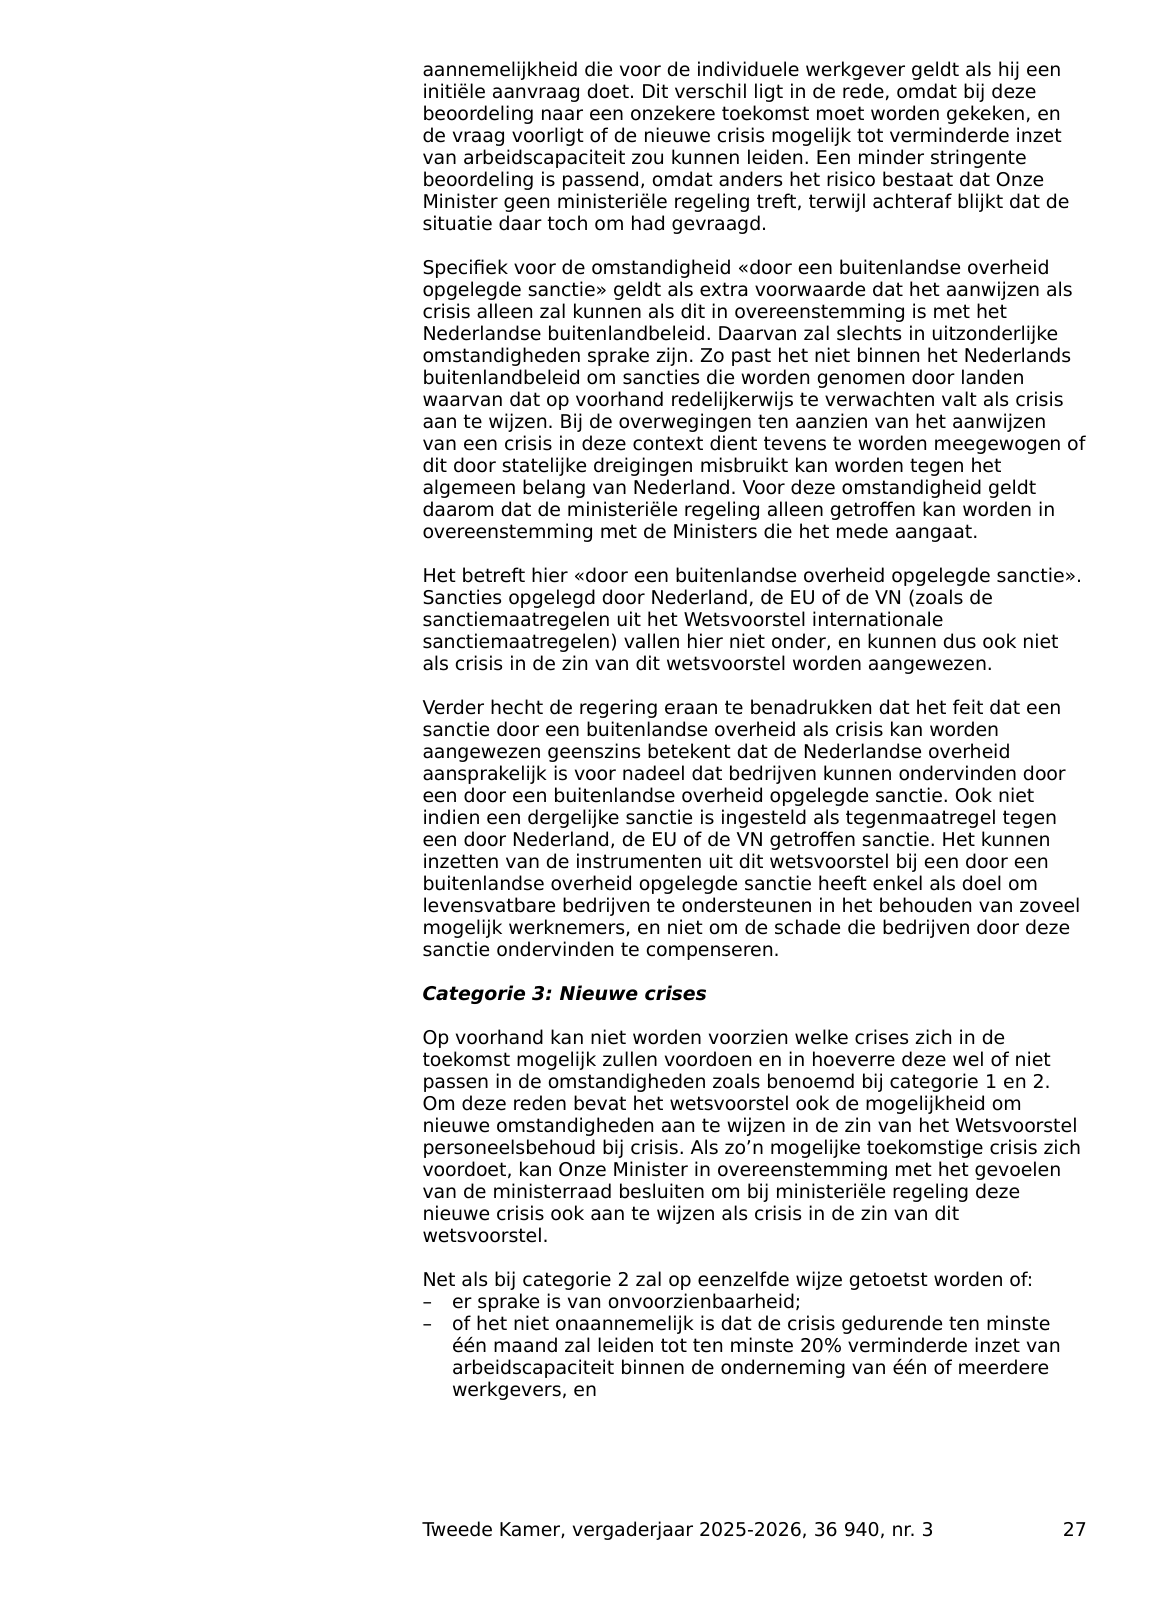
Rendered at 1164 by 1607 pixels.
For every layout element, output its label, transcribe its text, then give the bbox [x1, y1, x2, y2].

text Specifiek voor de omstandigheid «door een buitenlandse overheid opgelegde sanctie» geldt als extra voorwaarde dat het aanwijzen als crisis alleen zal kunnen als dit in overeenstemming is met het Nederlandse buitenlandbeleid. Daarvan zal slechts in uitzonderlijke omstandigheden sprake zijn. Zo past het niet binnen het Nederlands buitenlandbeleid om sancties die worden genomen door landen waarvan dat op voorhand redelijkerwijs te verwachten valt als crisis aan te wijzen. Bij de overwegingen ten aanzien van het aanwijzen van een crisis in deze context dient tevens te worden meegewogen of dit door statelijke dreigingen misbruikt kan worden tegen het algemeen belang van Nederland. Voor deze omstandigheid geldt daarom dat de ministeriële regeling alleen getroffen kan worden in overeenstemming met de Ministers die het mede aangaat. [422, 257, 1087, 543]
text Verder hecht de regering eraan te benadrukken dat het feit dat een sanctie door een buitenlandse overheid als crisis kan worden aangewezen geenszins betekent dat de Nederlandse overheid aansprakelijk is voor nadeel dat bedrijven kunnen ondervinden door een door een buitenlandse overheid opgelegde sanctie. Ook niet indien een dergelijke sanctie is ingesteld als tegenmaatregel tegen een door Nederland, de EU of de VN getroffen sanctie. Het kunnen inzetten van de instrumenten uit dit wetsvoorstel bij een door een buitenlandse overheid opgelegde sanctie heeft enkel als doel om levensvatbare bedrijven te ondersteunen in het behouden van zoveel mogelijk werknemers, en niet om de schade die bedrijven door deze sanctie ondervinden te compenseren. [422, 697, 1087, 961]
text Het betreft hier «door een buitenlandse overheid opgelegde sanctie». Sancties opgelegd door Nederland, de EU of de VN (zoals de sanctiemaatregelen uit het Wetsvoorstel internationale sanctiemaatregelen) vallen hier niet onder, en kunnen dus ook niet als crisis in de zin van dit wetsvoorstel worden aangewezen. [422, 565, 1087, 675]
text – of het niet onaannemelijk is dat de crisis gedurende ten minste één maand zal leiden tot ten minste 20% verminderde inzet van arbeidscapaciteit binnen de onderneming van één of meerdere werkgevers, en [422, 1313, 1087, 1401]
text aannemelijkheid die voor de individuele werkgever geldt als hij een initiële aanvraag doet. Dit verschil ligt in de rede, omdat bij deze beoordeling naar een onzekere toekomst moet worden gekeken, en de vraag voorligt of de nieuwe crisis mogelijk tot verminderde inzet van arbeidscapaciteit zou kunnen leiden. Een minder stringente beoordeling is passend, omdat anders het risico bestaat dat Onze Minister geen ministeriële regeling treft, terwijl achteraf blijkt dat de situatie daar toch om had gevraagd. [422, 59, 1087, 235]
text Op voorhand kan niet worden voorzien welke crises zich in de toekomst mogelijk zullen voordoen en in hoeverre deze wel of niet passen in de omstandigheden zoals benoemd bij categorie 1 en 2. Om deze reden bevat het wetsvoorstel ook de mogelijkheid om nieuwe omstandigheden aan te wijzen in de zin van het Wetsvoorstel personeelsbehoud bij crisis. Als zo’n mogelijke toekomstige crisis zich voordoet, kan Onze Minister in overeenstemming met het gevoelen van de ministerraad besluiten om bij ministeriële regeling deze nieuwe crisis ook aan te wijzen als crisis in de zin van dit wetsvoorstel. [422, 1027, 1087, 1247]
text – er sprake is van onvoorzienbaarheid; [422, 1291, 1087, 1313]
text Net als bij categorie 2 zal op eenzelfde wijze getoetst worden of: [422, 1269, 1087, 1291]
subtitle Categorie 3: Nieuwe crises [422, 983, 1087, 1005]
